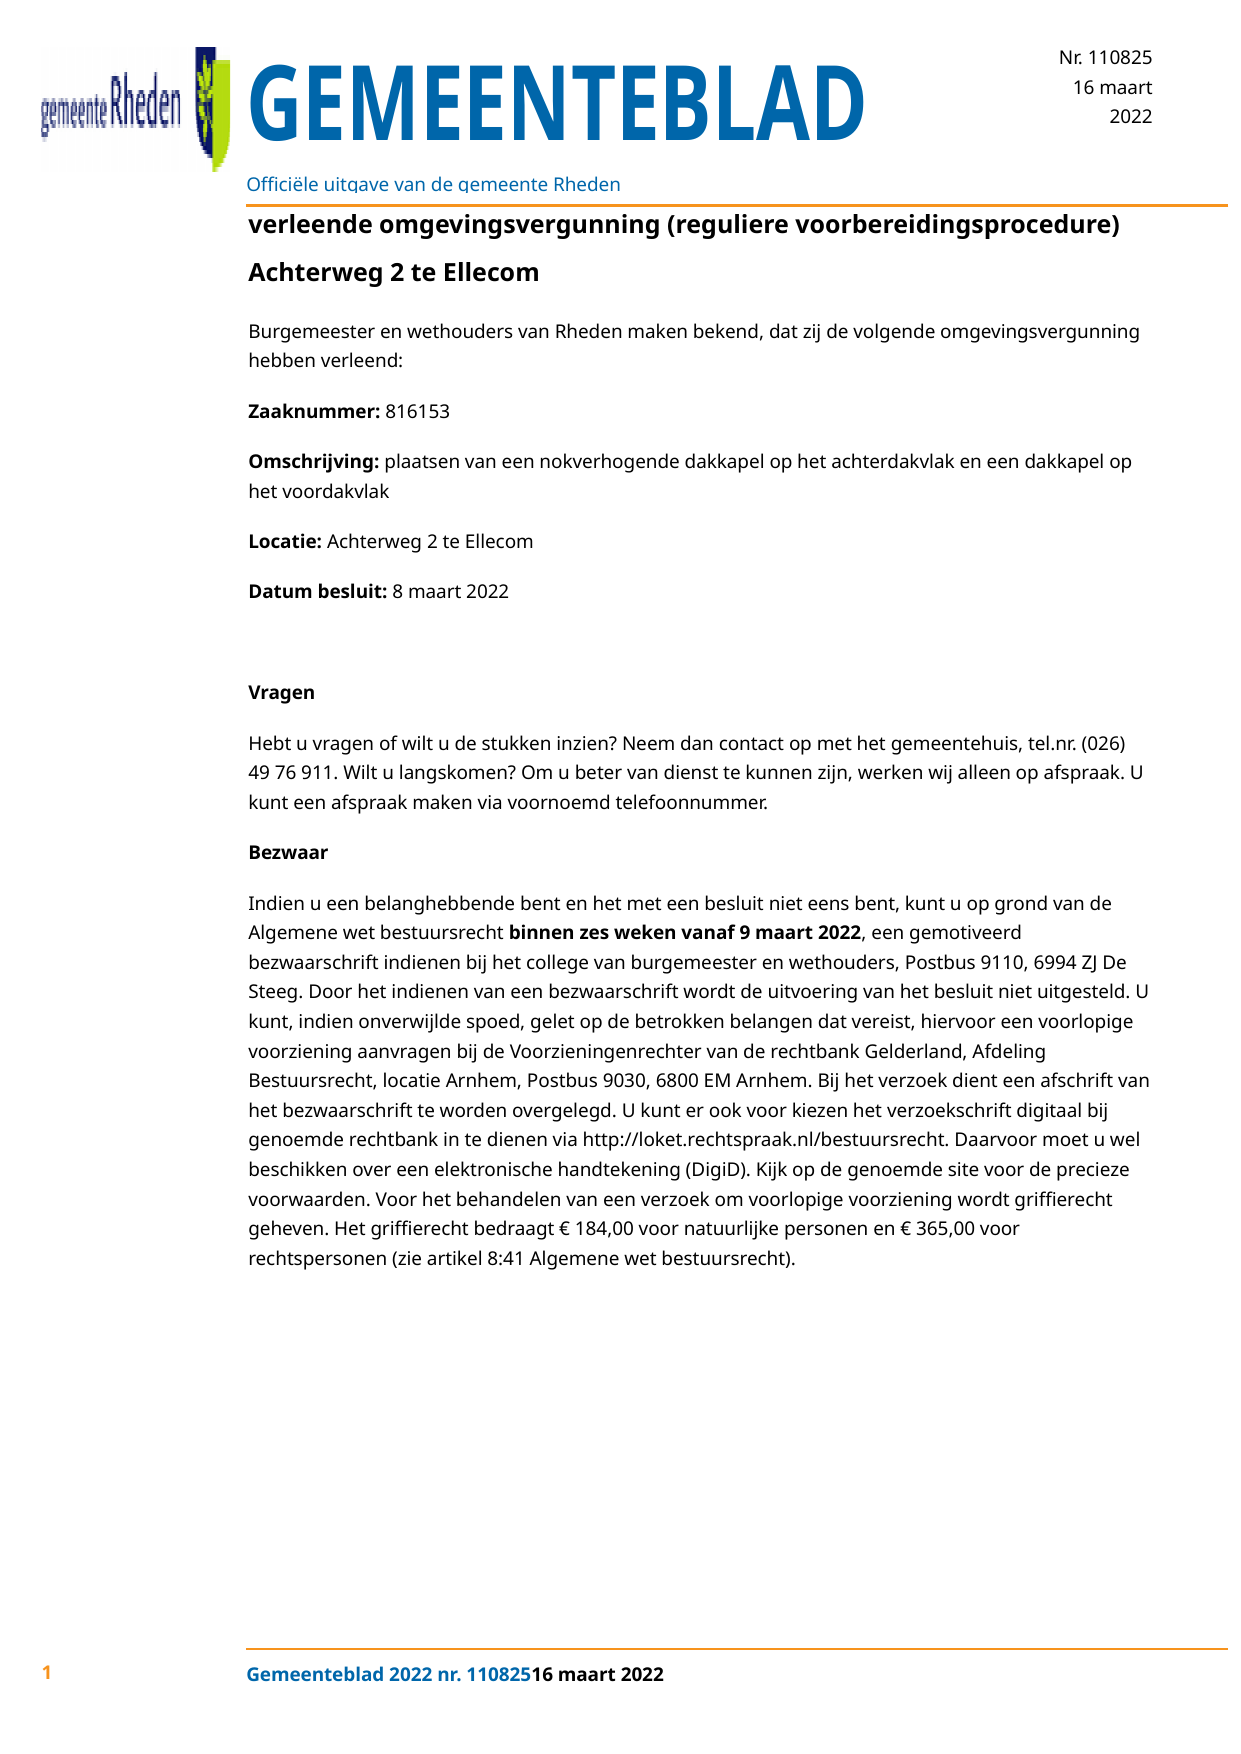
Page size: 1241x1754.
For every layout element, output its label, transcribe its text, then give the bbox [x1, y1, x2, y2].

text Omschrijving: plaatsen van een nokverhogende dakkapel op het achterdakvlak en een dakkapel op het voordakvlak [248, 448, 1152, 504]
text verleende omgevingsvergunning (reguliere voorbereidingsprocedure) Achterweg 2 te Ellecom [248, 207, 1152, 288]
text Burgemeester en wethouders van Rheden maken bekend, dat zij de volgende omgevingsvergunning hebben verleend: [248, 318, 1152, 373]
picture [41, 47, 231, 172]
text Locatie: Achterweg 2 te Ellecom [248, 528, 1152, 554]
text Datum besluit: 8 maart 2022 [248, 579, 1152, 604]
text Hebt u vragen of wilt u de stukken inzien? Neem dan contact op met het gemeentehuis, tel.nr. (026) 49 76 911. Wilt u langskomen? Om u beter van dienst te kunnen zijn, werken wij alleen op afspraak. U kunt een afspraak maken via voornoemd telefoonnummer. [248, 730, 1152, 815]
text Indien u een belanghebbende bent en het met een besluit niet eens bent, kunt u op grond van de Algemene wet bestuursrecht binnen zes weken vanaf 9 maart 2022, een gemotiveerd bezwaarschrift indienen bij het college van burgemeester en wethouders, Postbus 9110, 6994 ZJ De Steeg. Door het indienen van een bezwaarschrift wordt de uitvoering van het besluit niet uitgesteld. U kunt, indien onverwijlde spoed, gelet op de betrokken belangen dat vereist, hiervoor een voorlopige voorziening aanvragen bij de Voorzieningenrechter van de rechtbank Gelderland, Afdeling Bestuursrecht, locatie Arnhem, Postbus 9030, 6800 EM Arnhem. Bij het verzoek dient een afschrift van het bezwaarschrift te worden overgelegd. U kunt er ook voor kiezen het verzoekschrift digitaal bij genoemde rechtbank in te dienen via http://loket.rechtspraak.nl/bestuursrecht. Daarvoor moet u wel beschikken over een elektronische handtekening (DigiD). Kijk op de genoemde site voor de precieze voorwaarden. Voor het behandelen van een verzoek om voorlopige voorziening wordt griffierecht geheven. Het griffierecht bedraagt € 184,00 voor natuurlijke personen en € 365,00 voor rechtspersonen (zie artikel 8:41 Algemene wet bestuursrecht). [248, 890, 1152, 1271]
text Bezwaar [248, 839, 1152, 865]
text Zaaknummer: 816153 [248, 398, 1152, 424]
text Vragen [248, 679, 1152, 705]
